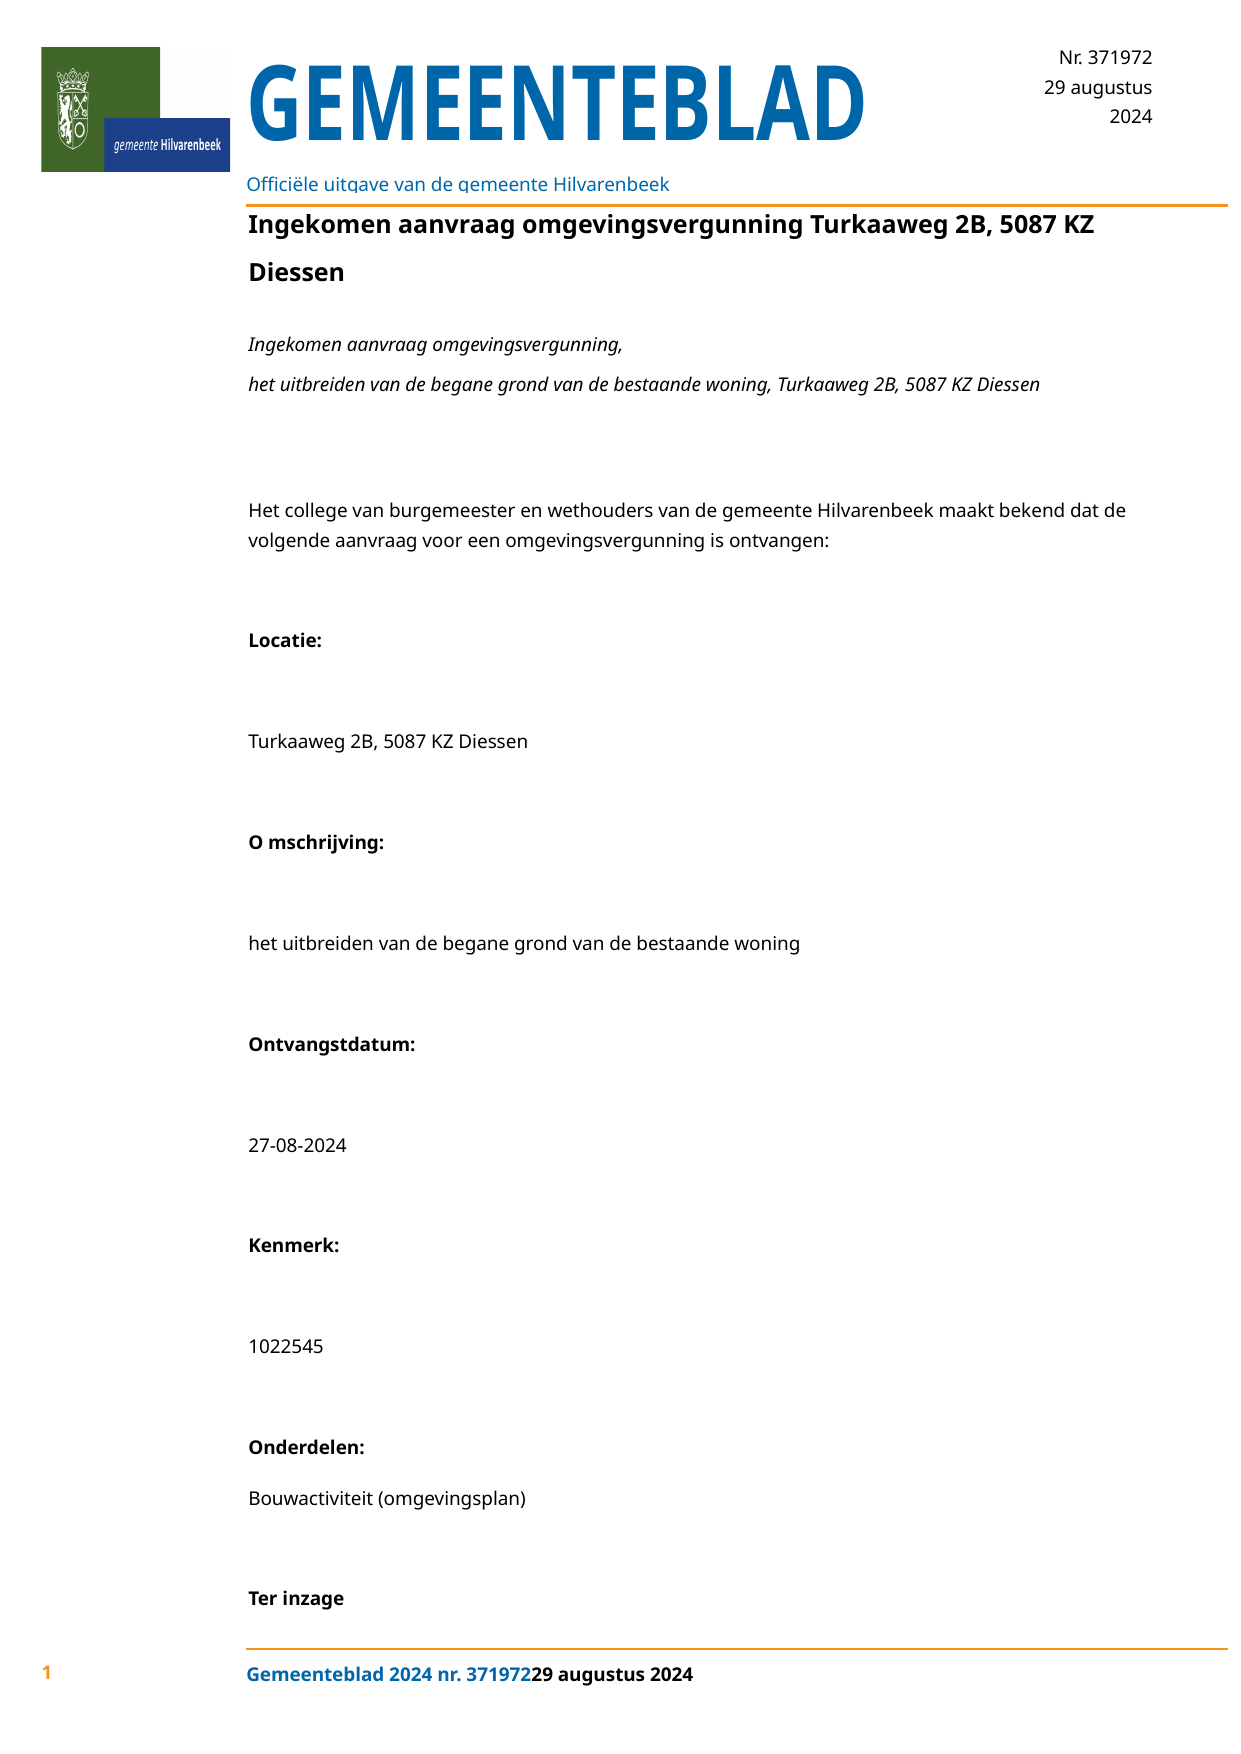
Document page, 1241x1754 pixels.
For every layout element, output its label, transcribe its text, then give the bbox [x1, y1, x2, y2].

text Onderdelen: [248, 1434, 1152, 1460]
text Ingekomen aanvraag omgevingsvergunning, [248, 331, 1152, 357]
text Het college van burgemeester en wethouders van de gemeente Hilvarenbeek maakt bekend dat de volgende aanvraag voor een omgevingsvergunning is ontvangen: [248, 497, 1152, 553]
text Turkaaweg 2B, 5087 KZ Diessen [248, 728, 1152, 754]
text 27-08-2024 [248, 1132, 1152, 1158]
text 1022545 [248, 1333, 1152, 1359]
text Ingekomen aanvraag omgevingsvergunning Turkaaweg 2B, 5087 KZ Diessen [248, 207, 1152, 288]
text O mschrijving: [248, 829, 1152, 855]
picture [41, 47, 231, 172]
text het uitbreiden van de begane grond van de bestaande woning [248, 930, 1152, 956]
text Ontvangstdatum: [248, 1031, 1152, 1057]
text Bouwactiviteit (omgevingsplan) [248, 1485, 1152, 1511]
text het uitbreiden van de begane grond van de bestaande woning, Turkaaweg 2B, 5087 KZ Diessen [248, 371, 1152, 396]
text Ter inzage [248, 1586, 1152, 1611]
text Kenmerk: [248, 1233, 1152, 1258]
text Locatie: [248, 628, 1152, 653]
